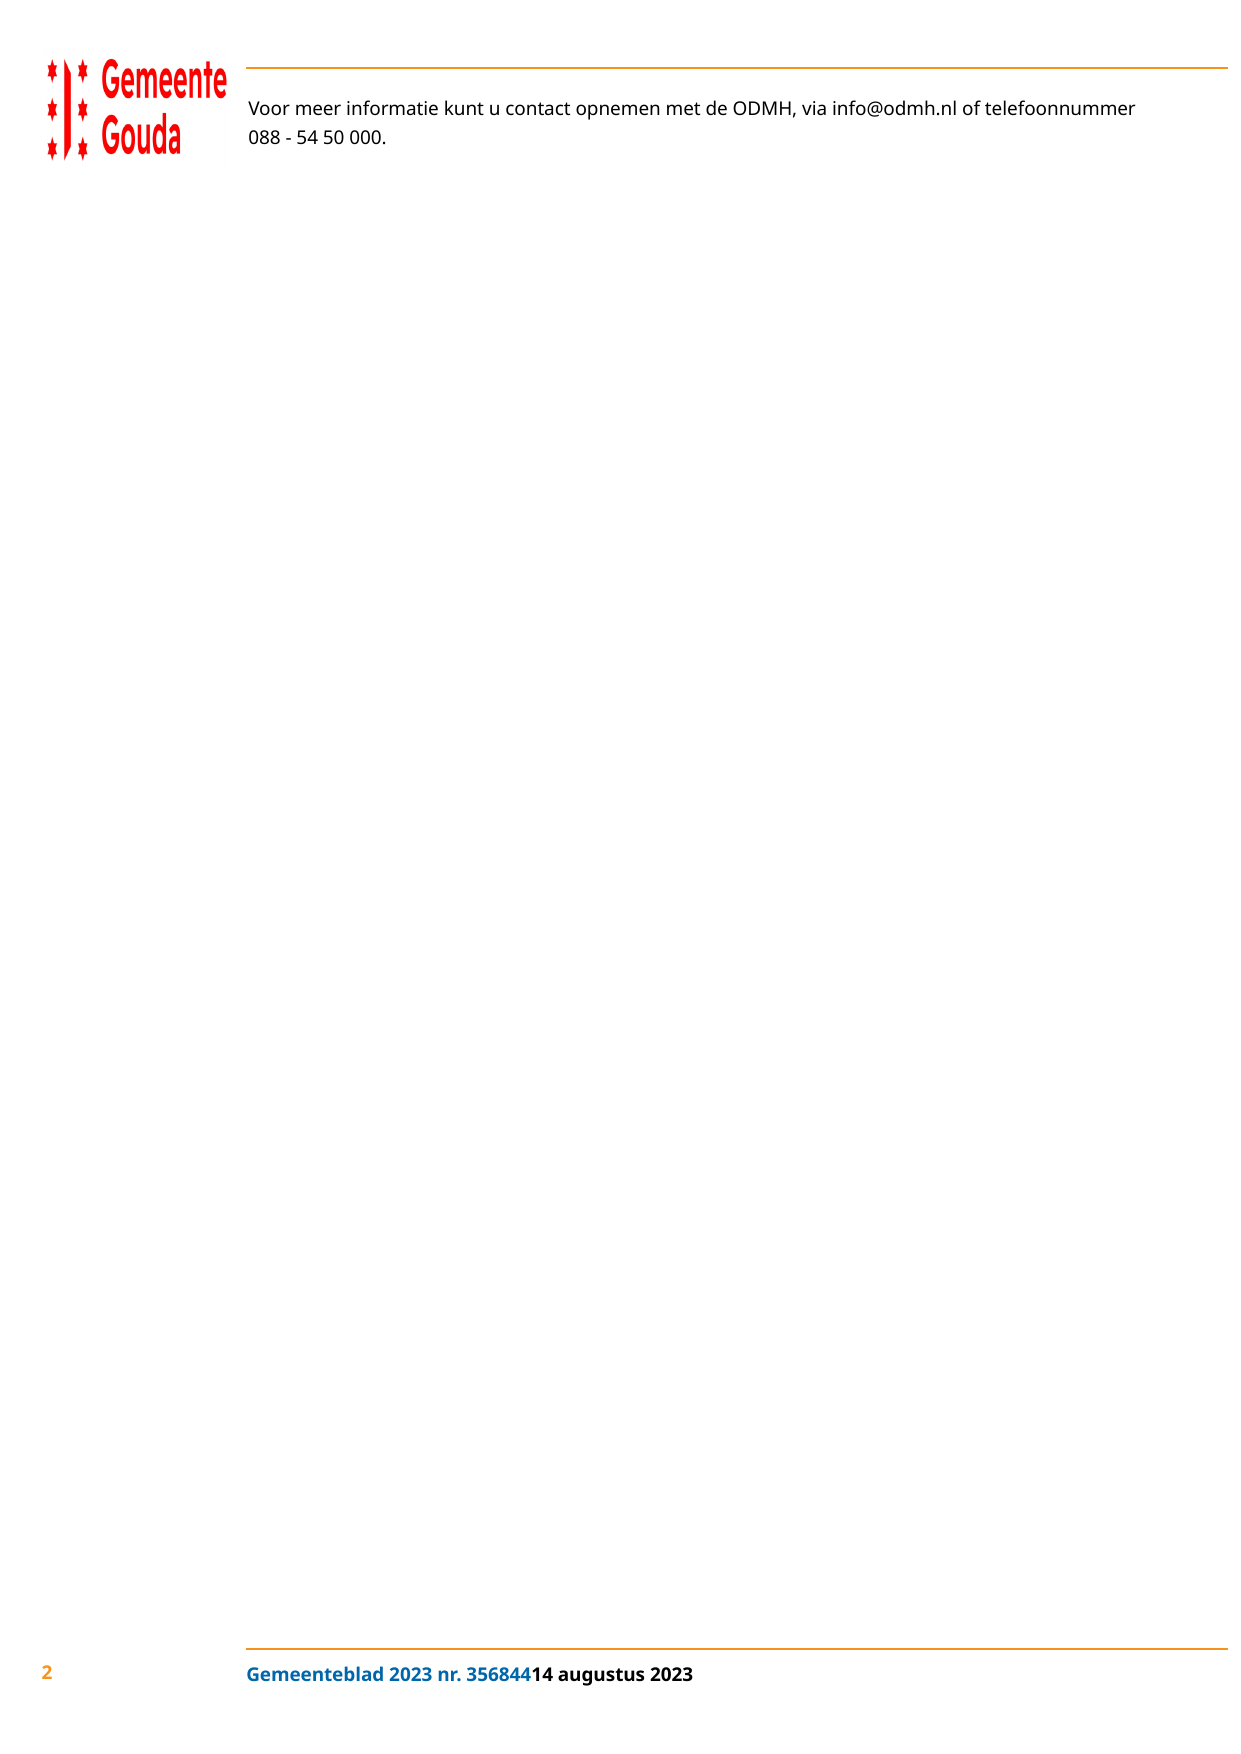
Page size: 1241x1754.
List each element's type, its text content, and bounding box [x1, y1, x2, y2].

picture [41, 47, 231, 172]
text Voor meer informatie kunt u contact opnemen met de ODMH, via info@odmh.nl of telefoonnummer 088 - 54 50 000. [248, 95, 1152, 150]
